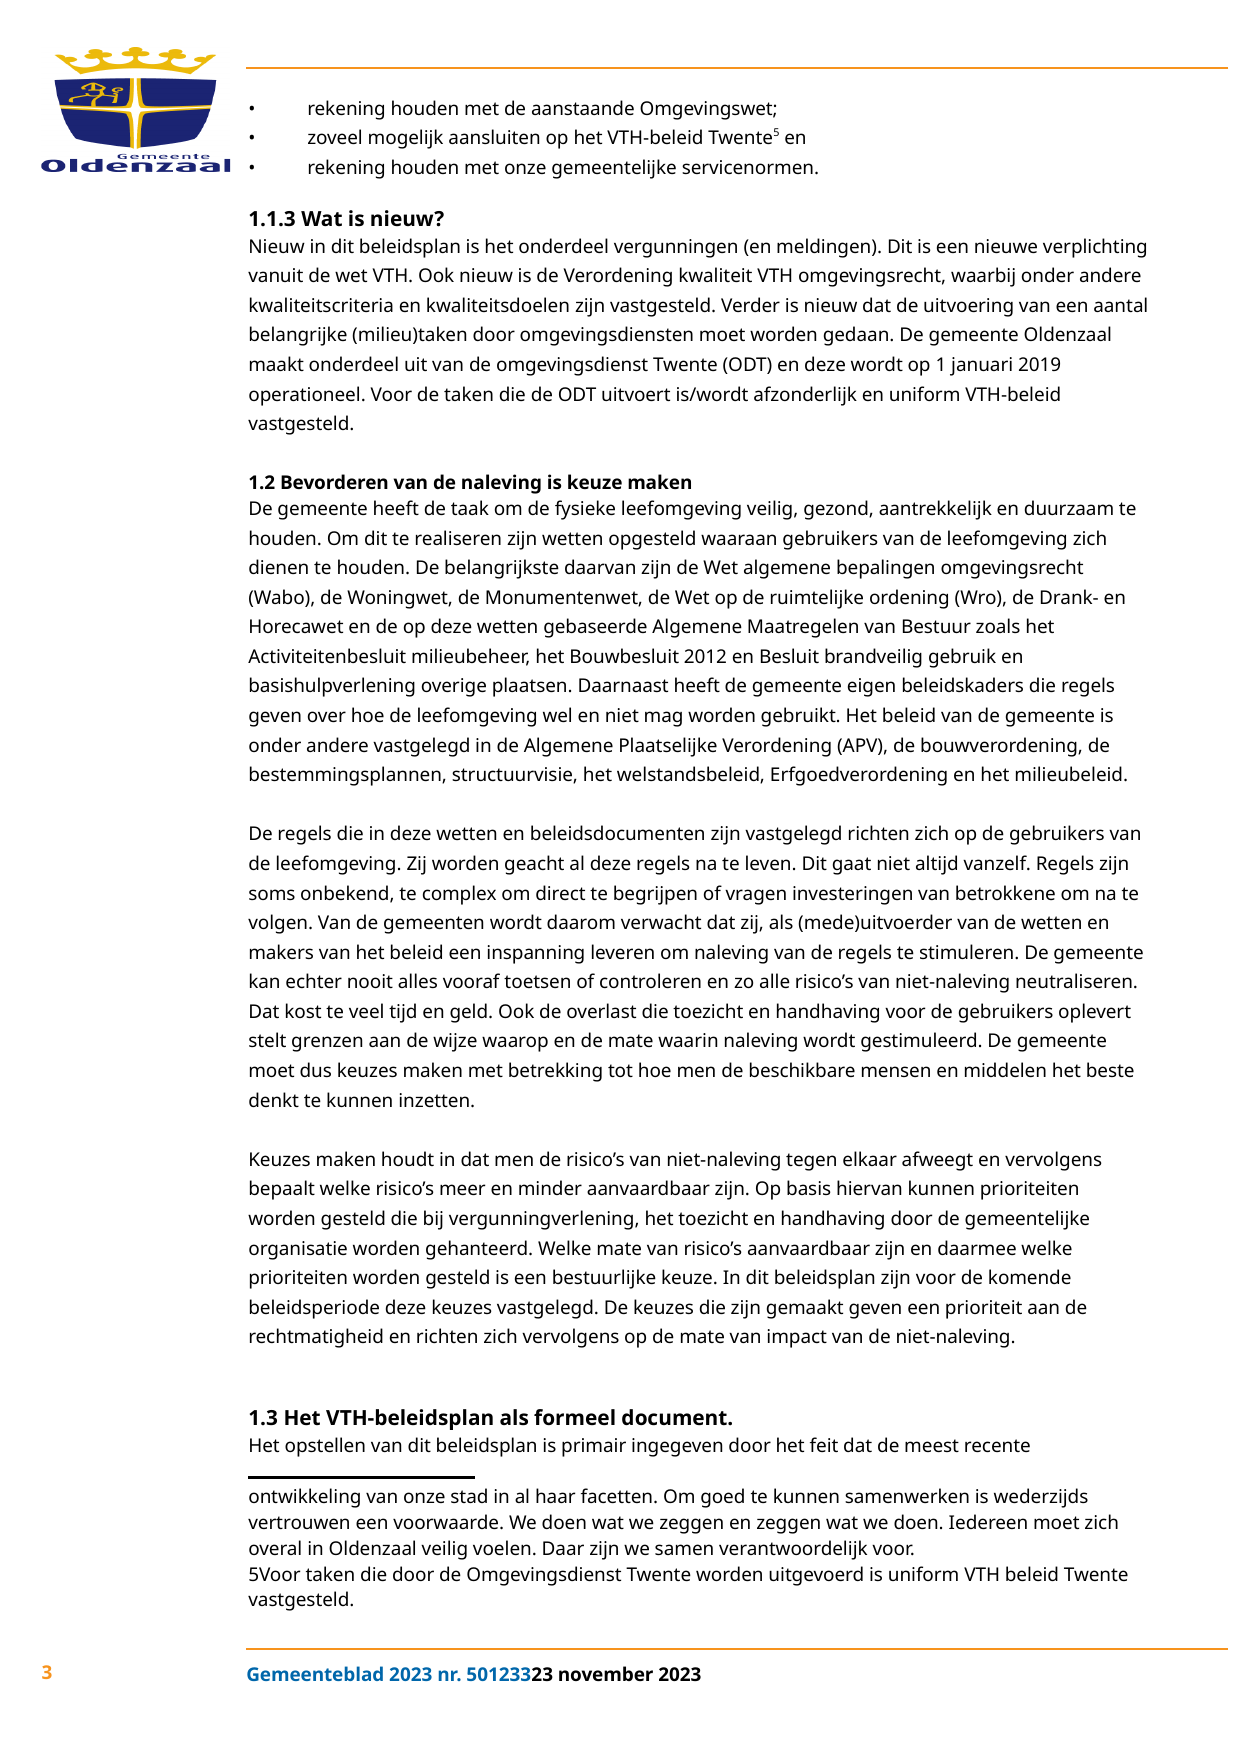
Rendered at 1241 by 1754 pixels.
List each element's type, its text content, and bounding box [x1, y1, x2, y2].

text Nieuw in dit beleidsplan is het onderdeel vergunningen (en meldingen). Dit is een nieuwe verplichting vanuit de wet VTH. Ook nieuw is de Verordening kwaliteit VTH omgevingsrecht, waarbij onder andere kwaliteitscriteria en kwaliteitsdoelen zijn vastgesteld. Verder is nieuw dat de uitvoering van een aantal belangrijke (milieu)taken door omgevingsdiensten moet worden gedaan. De gemeente Oldenzaal maakt onderdeel uit van de omgevingsdienst Twente (ODT) en deze wordt op 1 januari 2019 operationeel. Voor de taken die de ODT uitvoert is/wordt afzonderlijk en uniform VTH-beleid vastgesteld. [248, 233, 1152, 436]
picture [41, 47, 231, 172]
list rekening houden met de aanstaande Omgevingswet; [248, 95, 1152, 121]
text Het opstellen van dit beleidsplan is primair ingegeven door het feit dat de meest recente [248, 1432, 1152, 1458]
list Voor taken die door de Omgevingsdienst Twente worden uitgevoerd is uniform VTH beleid Twente vastgesteld. [248, 1561, 1152, 1612]
text De regels die in deze wetten en beleidsdocumenten zijn vastgelegd richten zich op de gebruikers van de leefomgeving. Zij worden geacht al deze regels na te leven. Dit gaat niet altijd vanzelf. Regels zijn soms onbekend, te complex om direct te begrijpen of vragen investeringen van betrokkene om na te volgen. Van de gemeenten wordt daarom verwacht dat zij, als (mede)uitvoerder van de wetten en makers van het beleid een inspanning leveren om naleving van de regels te stimuleren. De gemeente kan echter nooit alles vooraf toetsen of controleren en zo alle risico’s van niet-naleving neutraliseren. Dat kost te veel tijd en geld. Ook de overlast die toezicht en handhaving voor de gebruikers oplevert stelt grenzen aan de wijze waarop en de mate waarin naleving wordt gestimuleerd. De gemeente moet dus keuzes maken met betrekking tot hoe men de beschikbare mensen en middelen het beste denkt te kunnen inzetten. [248, 821, 1152, 1113]
text 1.1.3 Wat is nieuw? [248, 204, 1152, 233]
text 1.2 Bevorderen van de naleving is keuze maken [248, 469, 1152, 495]
list rekening houden met onze gemeentelijke servicenormen. [248, 154, 1152, 180]
text 1.3 Het VTH-beleidsplan als formeel document. [248, 1403, 1152, 1432]
list zoveel mogelijk aansluiten op het VTH-beleid Twente en [248, 124, 1152, 150]
list ontwikkeling van onze stad in al haar facetten. Om goed te kunnen samenwerken is wederzijds vertrouwen een voorwaarde. We doen wat we zeggen en zeggen wat we doen. Iedereen moet zich overal in Oldenzaal veilig voelen. Daar zijn we samen verantwoordelijk voor. [248, 1483, 1152, 1561]
text Keuzes maken houdt in dat men de risico’s van niet-naleving tegen elkaar afweegt en vervolgens bepaalt welke risico’s meer en minder aanvaardbaar zijn. Op basis hiervan kunnen prioriteiten worden gesteld die bij vergunningverlening, het toezicht en handhaving door de gemeentelijke organisatie worden gehanteerd. Welke mate van risico’s aanvaardbaar zijn en daarmee welke prioriteiten worden gesteld is een bestuurlijke keuze. In dit beleidsplan zijn voor de komende beleidsperiode deze keuzes vastgelegd. De keuzes die zijn gemaakt geven een prioriteit aan de rechtmatigheid en richten zich vervolgens op de mate van impact van de niet-naleving. [248, 1146, 1152, 1349]
text De gemeente heeft de taak om de fysieke leefomgeving veilig, gezond, aantrekkelijk en duurzaam te houden. Om dit te realiseren zijn wetten opgesteld waaraan gebruikers van de leefomgeving zich dienen te houden. De belangrijkste daarvan zijn de Wet algemene bepalingen omgevingsrecht (Wabo), de Woningwet, de Monumentenwet, de Wet op de ruimtelijke ordening (Wro), de Drank- en Horecawet en de op deze wetten gebaseerde Algemene Maatregelen van Bestuur zoals het Activiteitenbesluit milieubeheer, het Bouwbesluit 2012 en Besluit brandveilig gebruik en basishulpverlening overige plaatsen. Daarnaast heeft de gemeente eigen beleidskaders die regels geven over hoe de leefomgeving wel en niet mag worden gebruikt. Het beleid van de gemeente is onder andere vastgelegd in de Algemene Plaatselijke Verordening (APV), de bouwverordening, de bestemmingsplannen, structuurvisie, het welstandsbeleid, Erfgoedverordening en het milieubeleid. [248, 495, 1152, 787]
